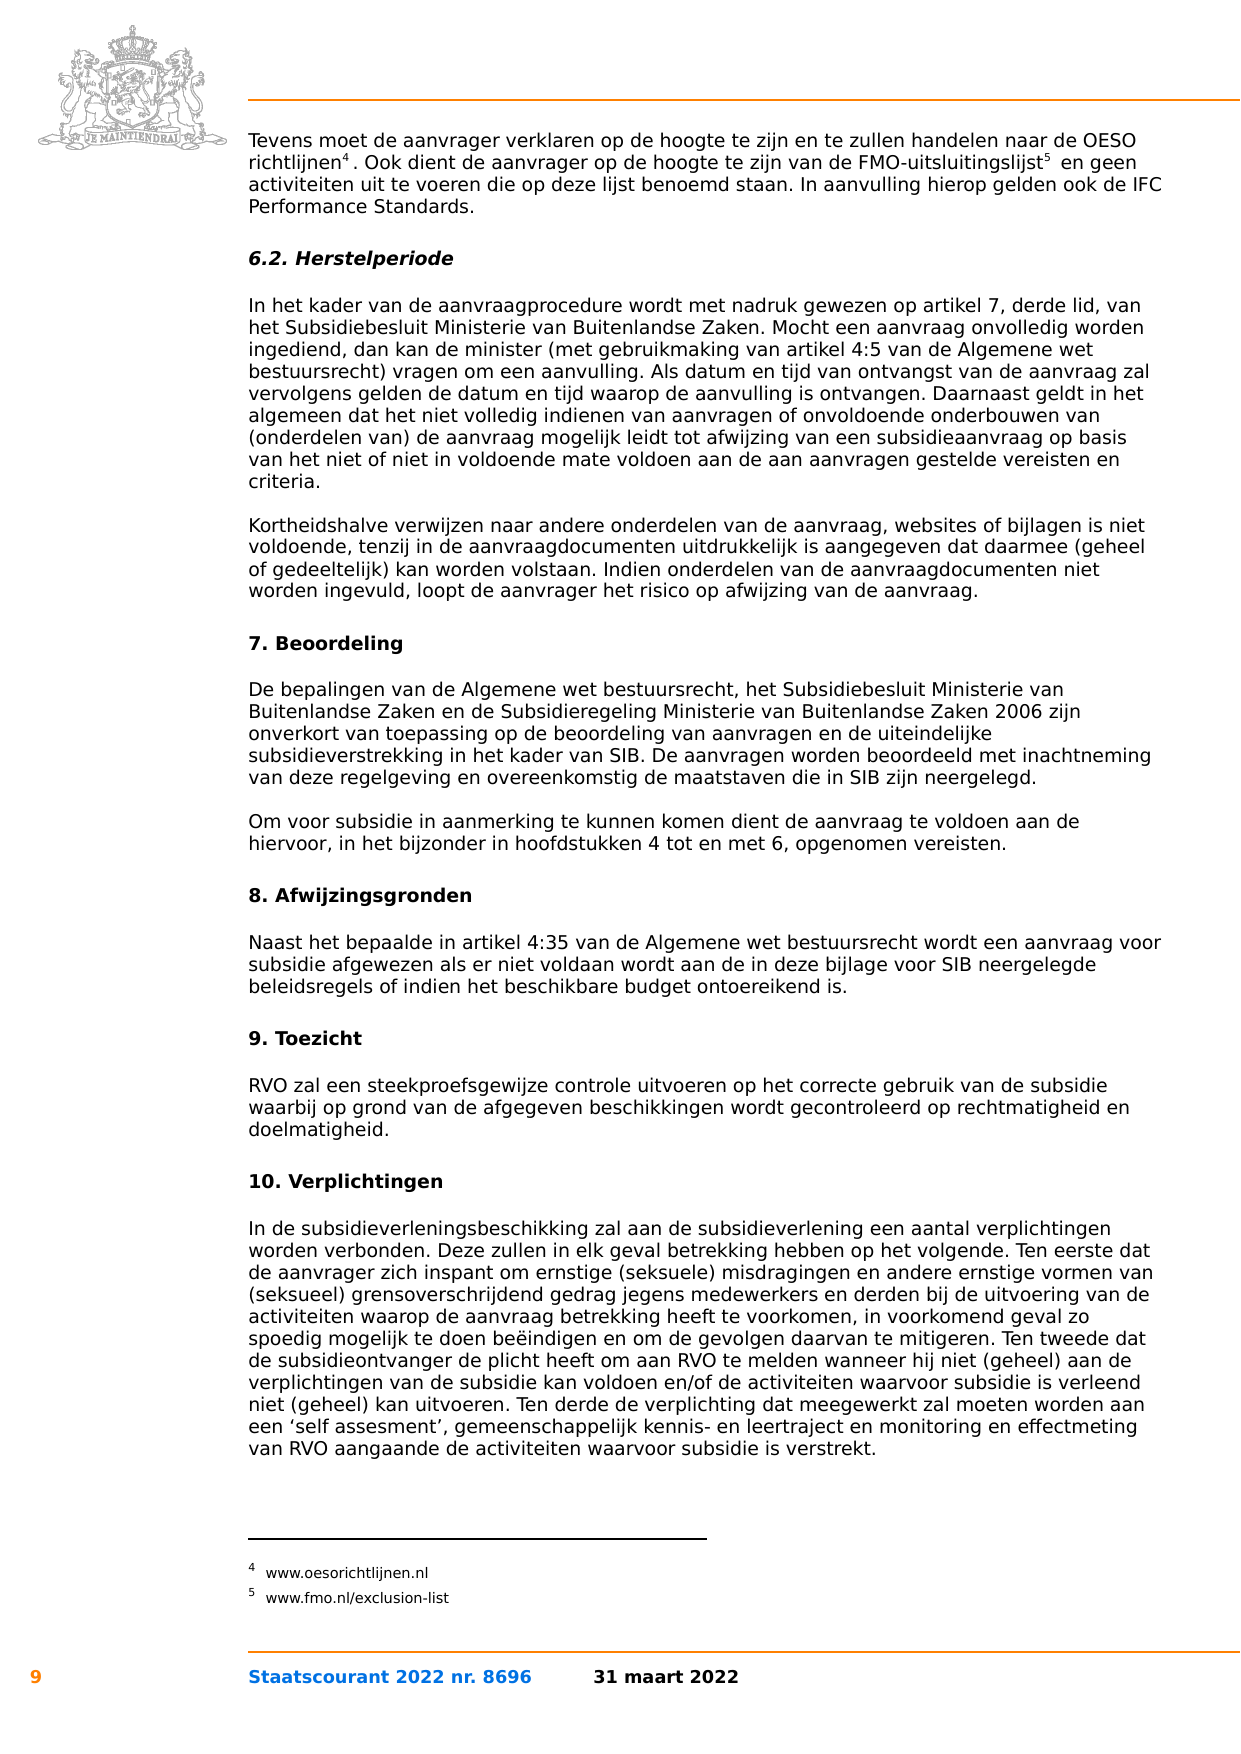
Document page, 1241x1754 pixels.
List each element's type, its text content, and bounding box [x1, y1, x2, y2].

subtitle 8. Afwijzingsgronden [248, 885, 1163, 907]
text Om voor subsidie in aanmerking te kunnen komen dient de aanvraag te voldoen aan de hiervoor, in het bijzonder in hoofdstukken 4 tot en met 6, opgenomen vereisten. [248, 811, 1163, 855]
text www.fmo.nl/exclusion-list [248, 1586, 1163, 1608]
subtitle 6.2. Herstelperiode [248, 248, 1163, 270]
subtitle 7. Beoordeling [248, 632, 1163, 654]
picture [38, 25, 227, 150]
text RVO zal een steekproefsgewijze controle uitvoeren op het correcte gebruik van de subsidie waarbij op grond van de afgegeven beschikkingen wordt gecontroleerd op rechtmatigheid en doelmatigheid. [248, 1075, 1163, 1141]
subtitle 9. Toezicht [248, 1028, 1163, 1050]
text De bepalingen van de Algemene wet bestuursrecht, het Subsidiebesluit Ministerie van Buitenlandse Zaken en de Subsidieregeling Ministerie van Buitenlandse Zaken 2006 zijn onverkort van toepassing op de beoordeling van aanvragen en de uiteindelijke subsidieverstrekking in het kader van SIB. De aanvragen worden beoordeeld met inachtneming van deze regelgeving en overeenkomstig de maatstaven die in SIB zijn neergelegd. [248, 679, 1163, 789]
text Kortheidshalve verwijzen naar andere onderdelen van de aanvraag, websites of bijlagen is niet voldoende, tenzij in de aanvraagdocumenten uitdrukkelijk is aangegeven dat daarmee (geheel of gedeeltelijk) kan worden volstaan. Indien onderdelen van de aanvraagdocumenten niet worden ingevuld, loopt de aanvrager het risico op afwijzing van de aanvraag. [248, 514, 1163, 602]
text www.oesorichtlijnen.nl [248, 1561, 1163, 1583]
text Naast het bepaalde in artikel 4:35 van de Algemene wet bestuursrecht wordt een aanvraag voor subsidie afgewezen als er niet voldaan wordt aan de in deze bijlage voor SIB neergelegde beleidsregels of indien het beschikbare budget ontoereikend is. [248, 932, 1163, 998]
text In het kader van de aanvraagprocedure wordt met nadruk gewezen op artikel 7, derde lid, van het Subsidiebesluit Ministerie van Buitenlandse Zaken. Mocht een aanvraag onvolledig worden ingediend, dan kan de minister (met gebruikmaking van artikel 4:5 van de Algemene wet bestuursrecht) vragen om een aanvulling. Als datum en tijd van ontvangst van de aanvraag zal vervolgens gelden de datum en tijd waarop de aanvulling is ontvangen. Daarnaast geldt in het algemeen dat het niet volledig indienen van aanvragen of onvoldoende onderbouwen van (onderdelen van) de aanvraag mogelijk leidt tot afwijzing van een subsidieaanvraag op basis van het niet of niet in voldoende mate voldoen aan de aan aanvragen gestelde vereisten en criteria. [248, 295, 1163, 493]
subtitle 10. Verplichtingen [248, 1171, 1163, 1193]
text In de subsidieverleningsbeschikking zal aan de subsidieverlening een aantal verplichtingen worden verbonden. Deze zullen in elk geval betrekking hebben op het volgende. Ten eerste dat de aanvrager zich inspant om ernstige (seksuele) misdragingen en andere ernstige vormen van (seksueel) grensoverschrijdend gedrag jegens medewerkers en derden bij de uitvoering van de activiteiten waarop de aanvraag betrekking heeft te voorkomen, in voorkomend geval zo spoedig mogelijk te doen beëindigen en om de gevolgen daarvan te mitigeren. Ten tweede dat de subsidieontvanger de plicht heeft om aan RVO te melden wanneer hij niet (geheel) aan de verplichtingen van de subsidie kan voldoen en/of de activiteiten waarvoor subsidie is verleend niet (geheel) kan uitvoeren. Ten derde de verplichting dat meegewerkt zal moeten worden aan een ‘self assesment’, gemeenschappelijk kennis- en leertraject en monitoring en effectmeting van RVO aangaande de activiteiten waarvoor subsidie is verstrekt. [248, 1218, 1163, 1460]
text Tevens moet de aanvrager verklaren op de hoogte te zijn en te zullen handelen naar de OESO richtlijnen. Ook dient de aanvrager op de hoogte te zijn van de FMO-uitsluitingslijst en geen activiteiten uit te voeren die op deze lijst benoemd staan. In aanvulling hierop gelden ook de IFC Performance Standards. [248, 130, 1163, 218]
